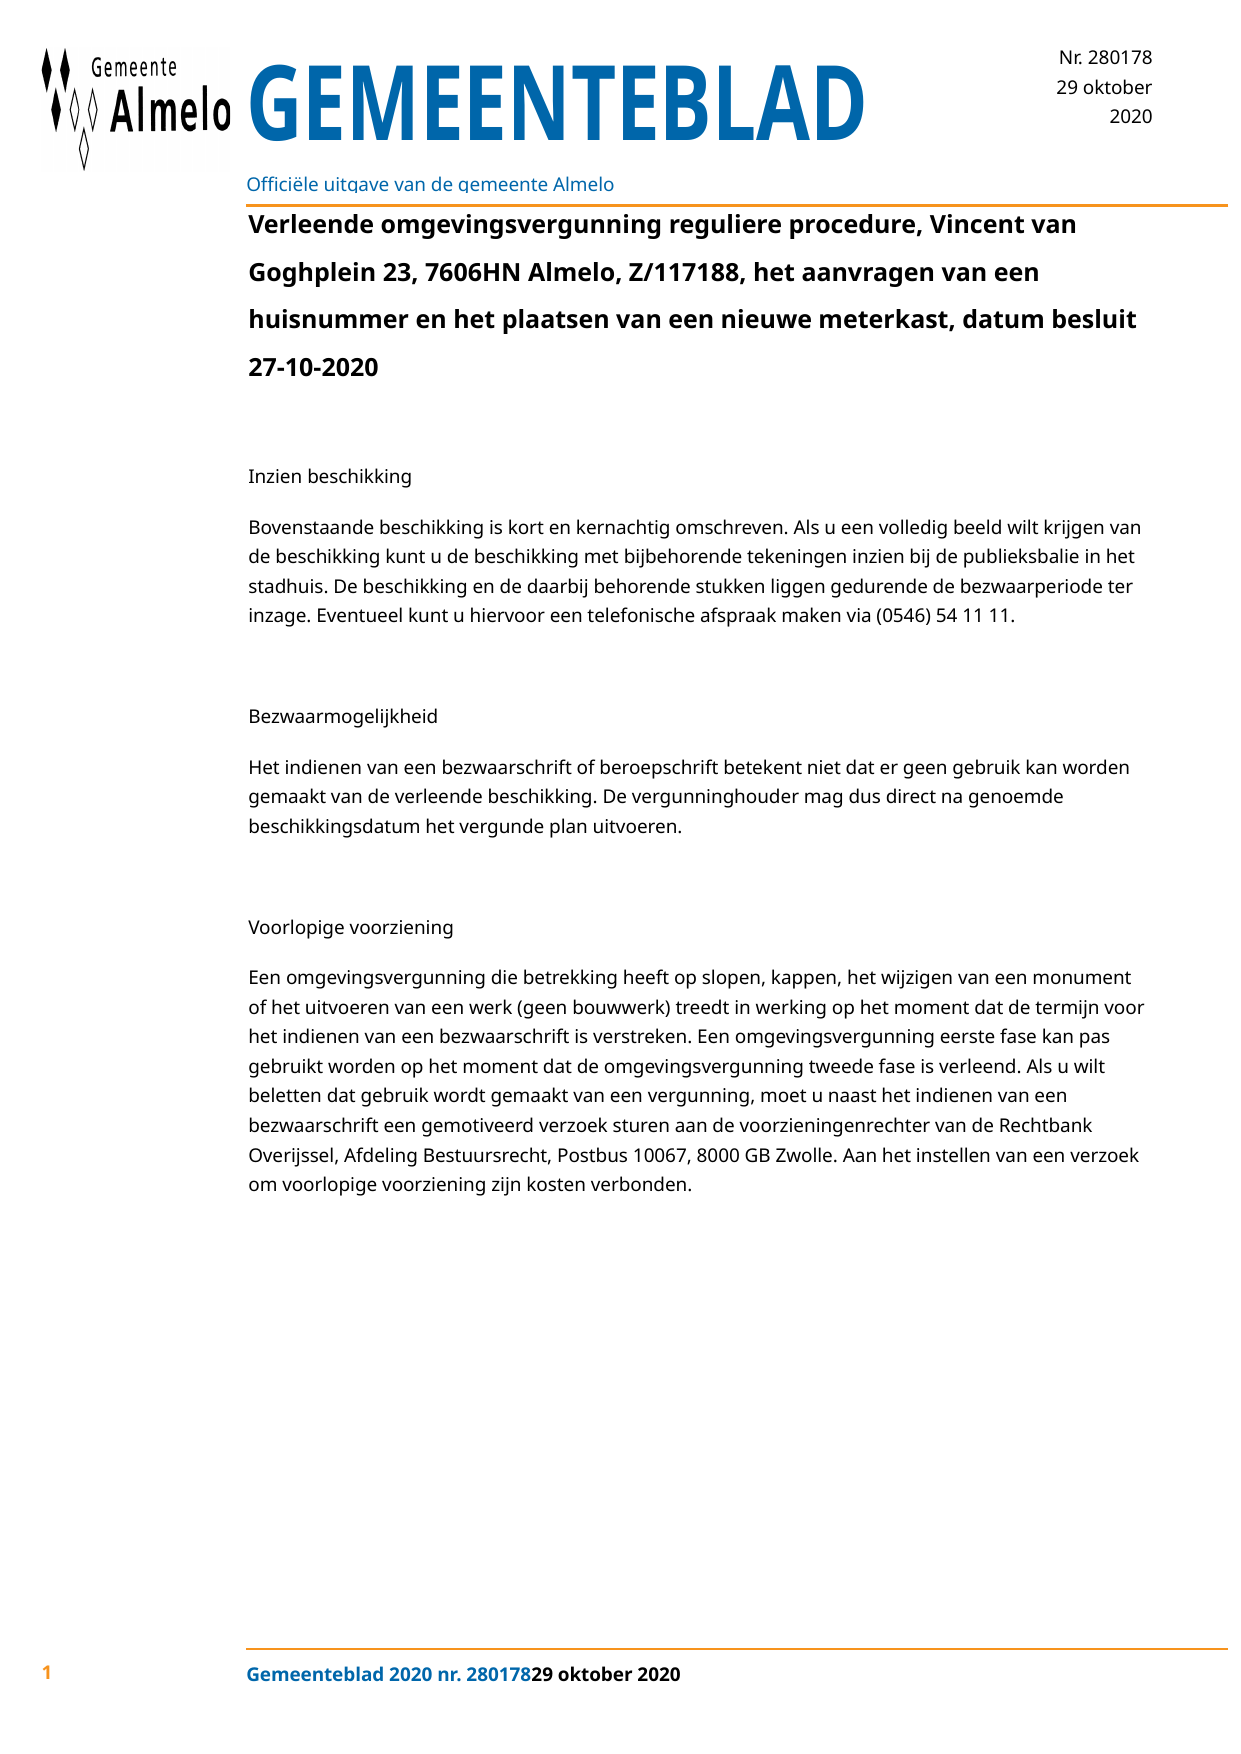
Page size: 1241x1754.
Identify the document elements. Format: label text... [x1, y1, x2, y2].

text Inzien beschikking [248, 463, 1152, 489]
text Bezwaarmogelijkheid [248, 703, 1152, 729]
text Verleende omgevingsvergunning reguliere procedure, Vincent van Goghplein 23, 7606HN Almelo, Z/117188, het aanvragen van een huisnummer en het plaatsen van een nieuwe meterkast, datum besluit 27-10-2020 [248, 207, 1152, 384]
text Bovenstaande beschikking is kort en kernachtig omschreven. Als u een volledig beeld wilt krijgen van de beschikking kunt u de beschikking met bijbehorende tekeningen inzien bij de publieksbalie in het stadhuis. De beschikking en de daarbij behorende stukken liggen gedurende de bezwaarperiode ter inzage. Eventueel kunt u hiervoor een telefonische afspraak maken via (0546) 54 11 11. [248, 514, 1152, 628]
text Het indienen van een bezwaarschrift of beroepschrift betekent niet dat er geen gebruik kan worden gemaakt van de verleende beschikking. De vergunninghouder mag dus direct na genoemde beschikkingsdatum het vergunde plan uitvoeren. [248, 754, 1152, 839]
text Voorlopige voorziening [248, 914, 1152, 940]
picture [41, 47, 231, 172]
text Een omgevingsvergunning die betrekking heeft op slopen, kappen, het wijzigen van een monument of het uitvoeren van een werk (geen bouwwerk) treedt in werking op het moment dat de termijn voor het indienen van een bezwaarschrift is verstreken. Een omgevingsvergunning eerste fase kan pas gebruikt worden op het moment dat de omgevingsvergunning tweede fase is verleend. Als u wilt beletten dat gebruik wordt gemaakt van een vergunning, moet u naast het indienen van een bezwaarschrift een gemotiveerd verzoek sturen aan de voorzieningenrechter van de Rechtbank Overijssel, Afdeling Bestuursrecht, Postbus 10067, 8000 GB Zwolle. Aan het instellen van een verzoek om voorlopige voorziening zijn kosten verbonden. [248, 964, 1152, 1197]
